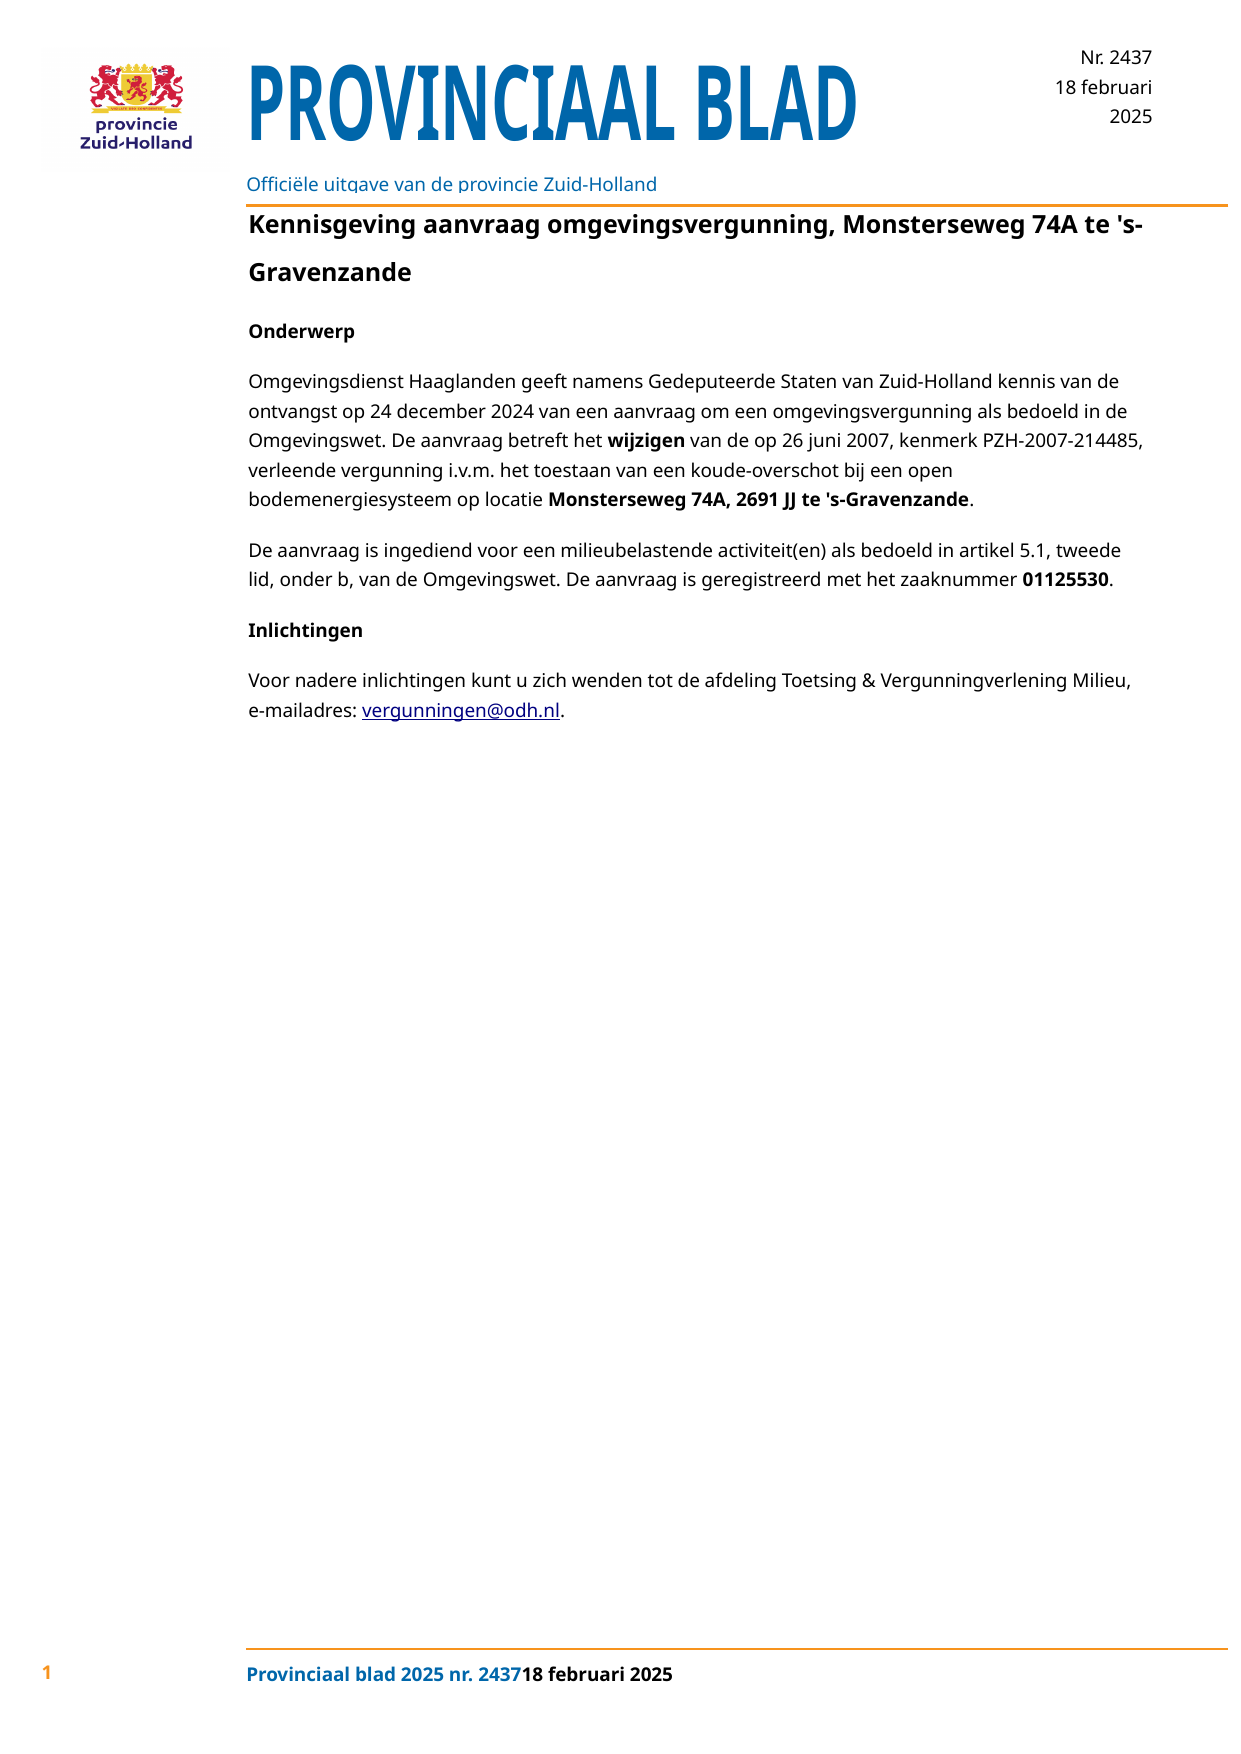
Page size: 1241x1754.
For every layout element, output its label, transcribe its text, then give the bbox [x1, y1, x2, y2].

text Inlichtingen [248, 617, 1152, 643]
text Onderwerp [248, 318, 1152, 344]
text Omgevingsdienst Haaglanden geeft namens Gedeputeerde Staten van Zuid-Holland kennis van de ontvangst op 24 december 2024 van een aanvraag om een omgevingsvergunning als bedoeld in de Omgevingswet. De aanvraag betreft het wijzigen van de op 26 juni 2007, kenmerk PZH-2007-214485, verleende vergunning i.v.m. het toestaan van een koude-overschot bij een open bodemenergiesysteem op locatie Monsterseweg 74A, 2691 JJ te 's-Gravenzande. [248, 368, 1152, 512]
text Kennisgeving aanvraag omgevingsvergunning, Monsterseweg 74A te 's-Gravenzande [248, 207, 1152, 288]
text De aanvraag is ingediend voor een milieubelastende activiteit(en) als bedoeld in artikel 5.1, tweede lid, onder b, van de Omgevingswet. De aanvraag is geregistreerd met het zaaknummer 01125530. [248, 537, 1152, 592]
text Voor nadere inlichtingen kunt u zich wenden tot de afdeling Toetsing & Vergunningverlening Milieu, e-mailadres: vergunningen@odh.nl. [248, 667, 1152, 723]
picture [41, 47, 231, 172]
